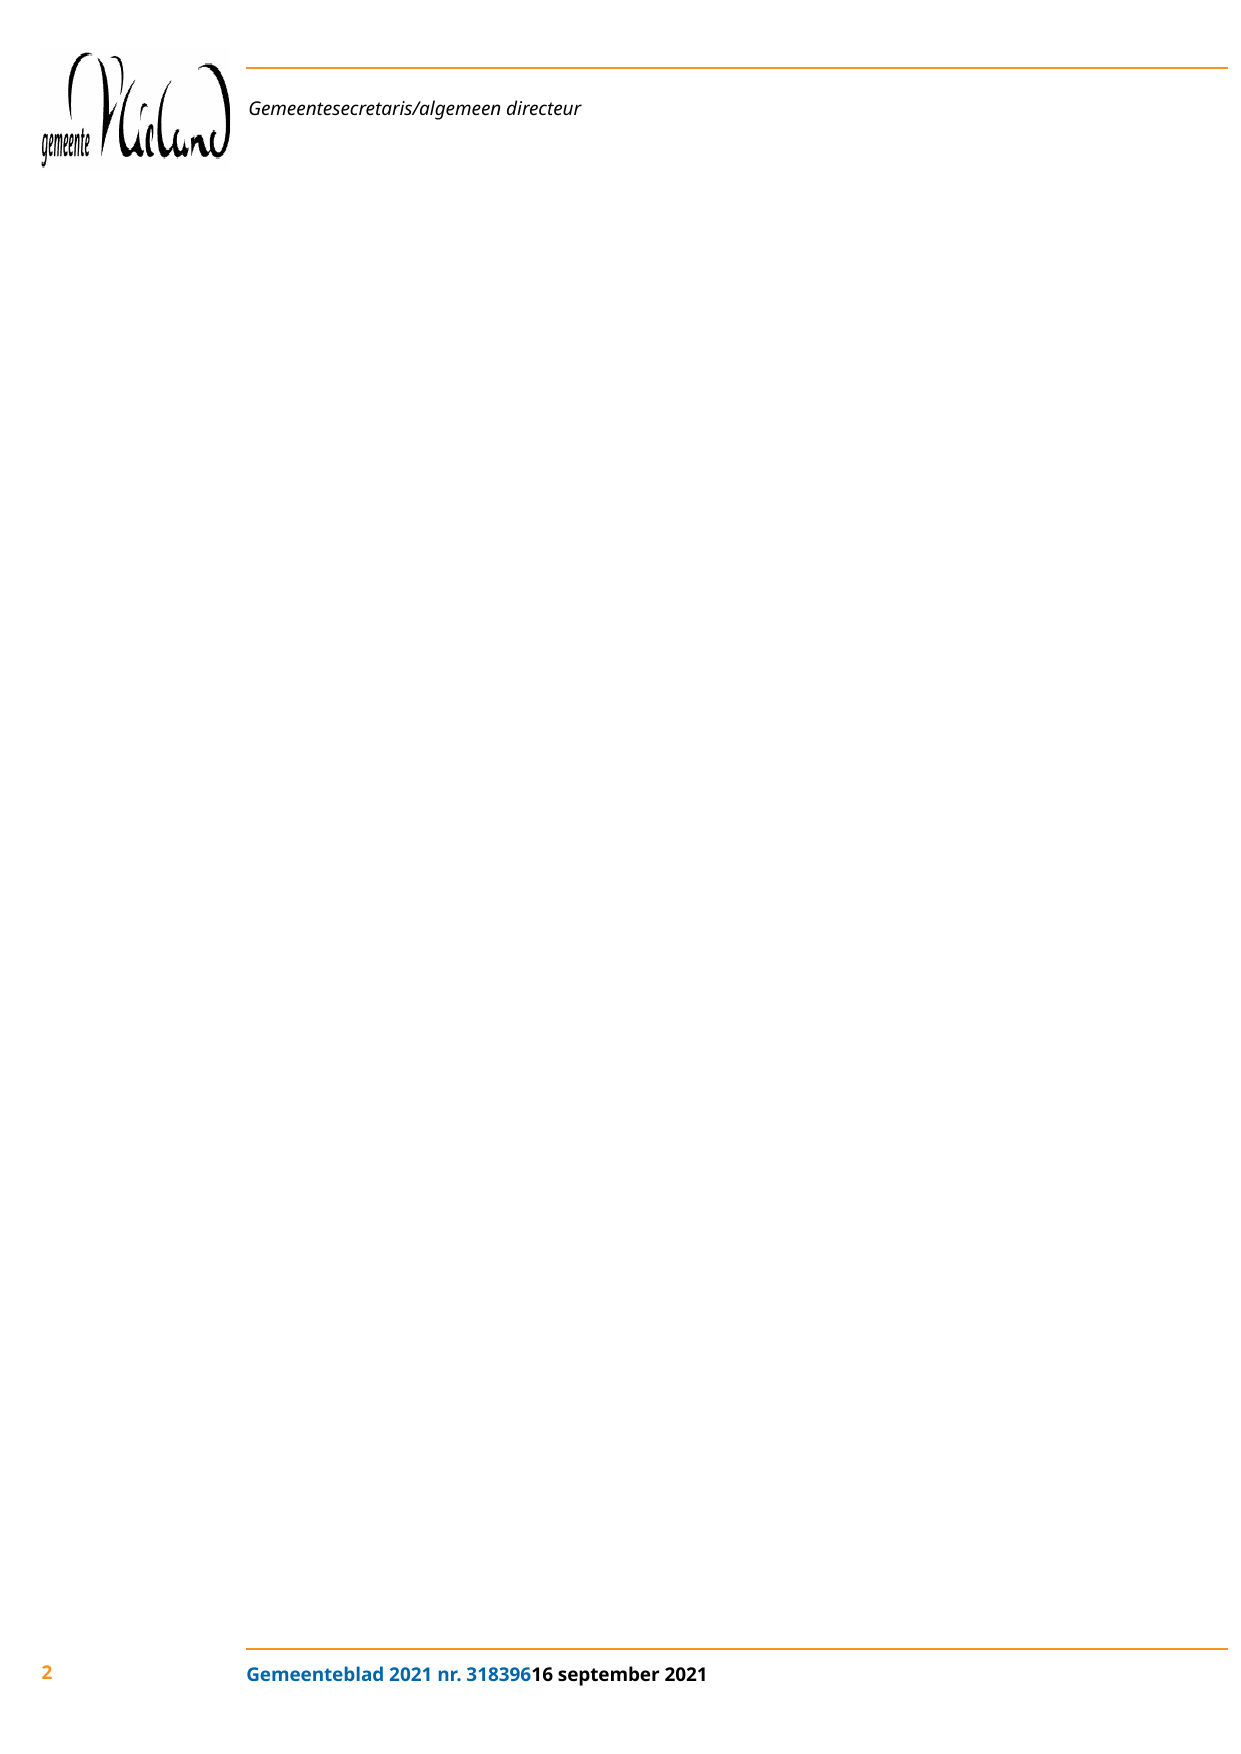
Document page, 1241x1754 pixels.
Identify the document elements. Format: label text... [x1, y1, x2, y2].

text Gemeentesecretaris/algemeen directeur [248, 95, 1152, 121]
picture [41, 47, 231, 172]
